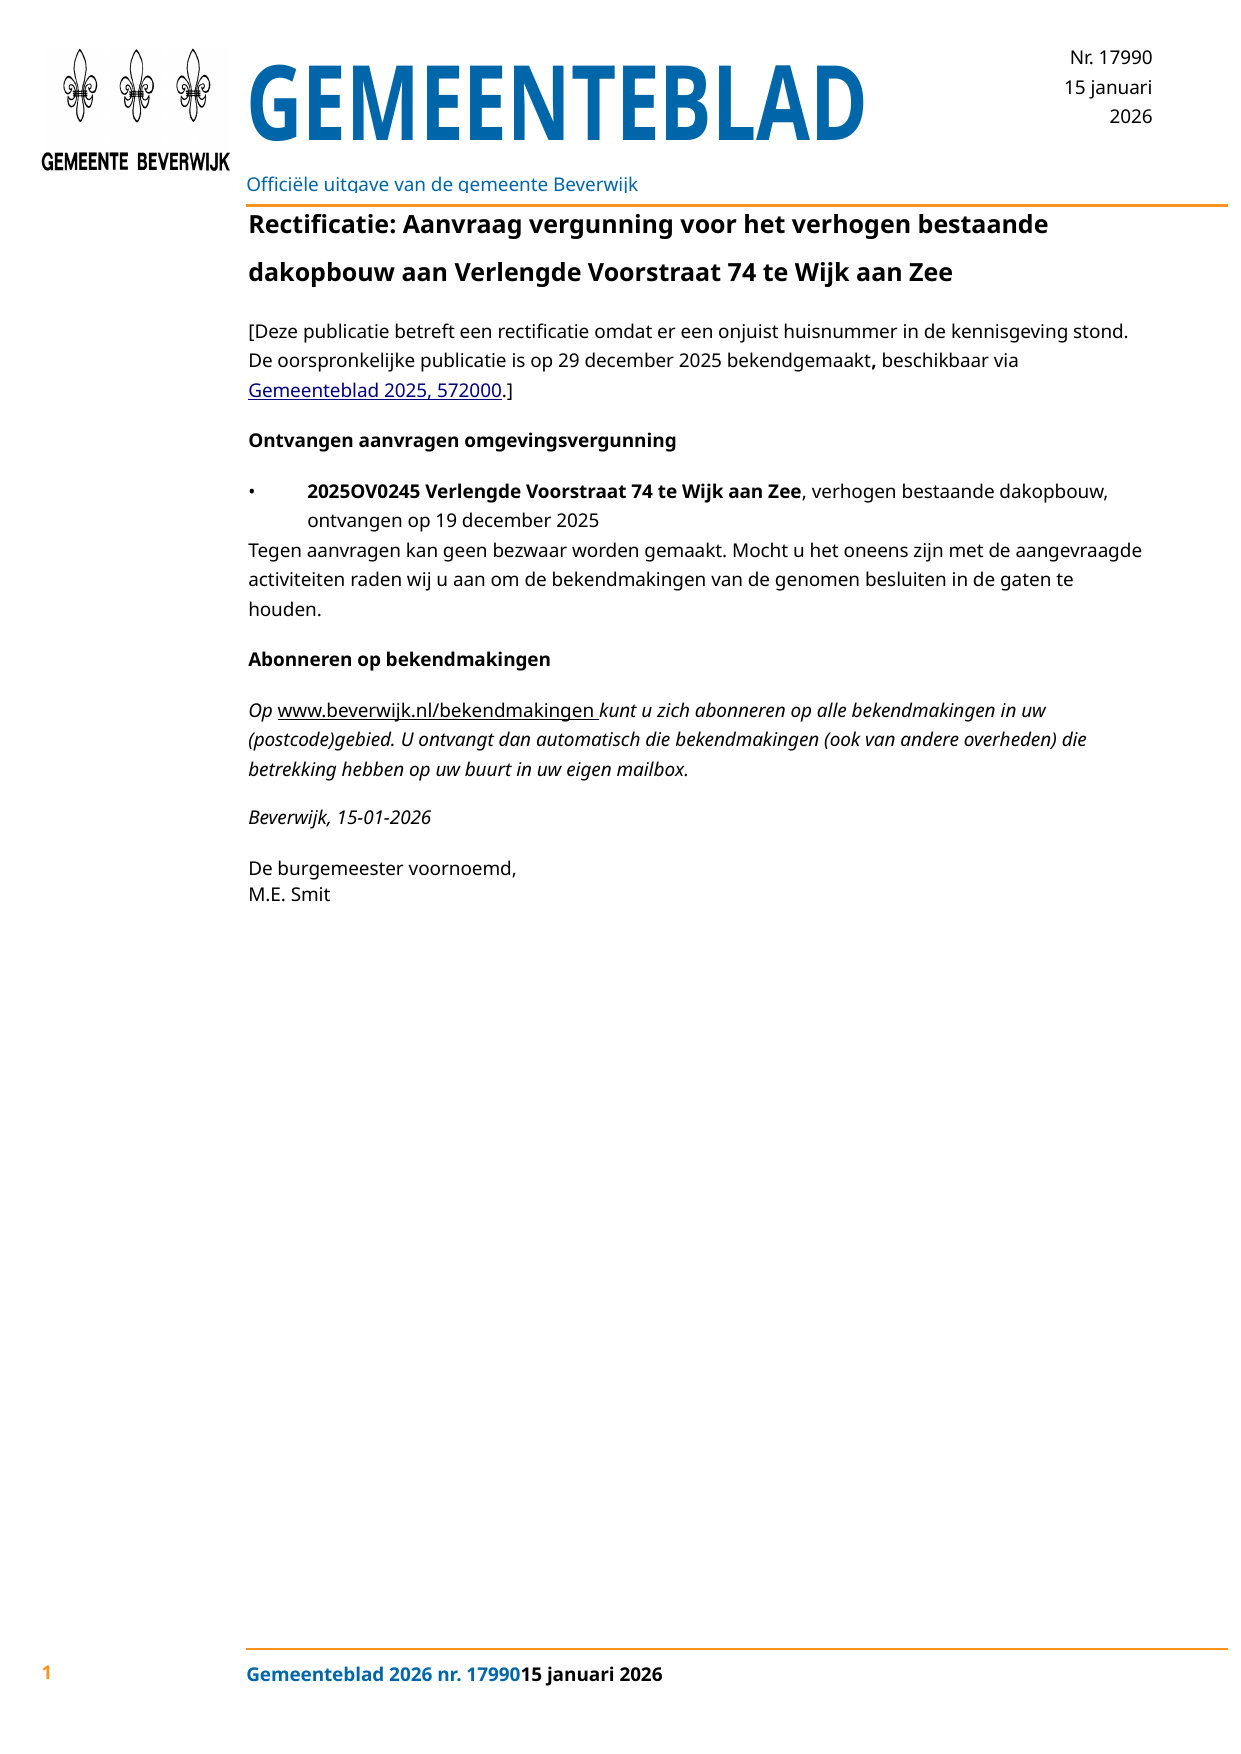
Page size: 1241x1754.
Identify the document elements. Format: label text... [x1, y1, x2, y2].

text M.E. Smit [248, 881, 1152, 907]
text Ontvangen aanvragen omgevingsvergunning [248, 427, 1152, 453]
text Tegen aanvragen kan geen bezwaar worden gemaakt. Mocht u het oneens zijn met de aangevraagde activiteiten raden wij u aan om de bekendmakingen van de genomen besluiten in de gaten te houden. [248, 537, 1152, 622]
text [Deze publicatie betreft een rectificatie omdat er een onjuist huisnummer in de kennisgeving stond. De oorspronkelijke publicatie is op 29 december 2025 bekendgemaakt, beschikbaar via Gemeenteblad 2025, 572000.] [248, 318, 1152, 403]
text De burgemeester voornoemd, [248, 856, 1152, 881]
text Abonneren op bekendmakingen [248, 647, 1152, 672]
text Rectificatie: Aanvraag vergunning voor het verhogen bestaande dakopbouw aan Verlengde Voorstraat 74 te Wijk aan Zee [248, 207, 1152, 288]
text Beverwijk, 15-01-2026 [248, 804, 1152, 830]
list 2025OV0245 Verlengde Voorstraat 74 te Wijk aan Zee, verhogen bestaande dakopbouw, ontvangen op 19 december 2025 [248, 478, 1152, 533]
picture [41, 47, 231, 172]
text Op www.beverwijk.nl/bekendmakingen kunt u zich abonneren op alle bekendmakingen in uw (postcode)gebied. U ontvangt dan automatisch die bekendmakingen (ook van andere overheden) die betrekking hebben op uw buurt in uw eigen mailbox. [248, 697, 1152, 782]
